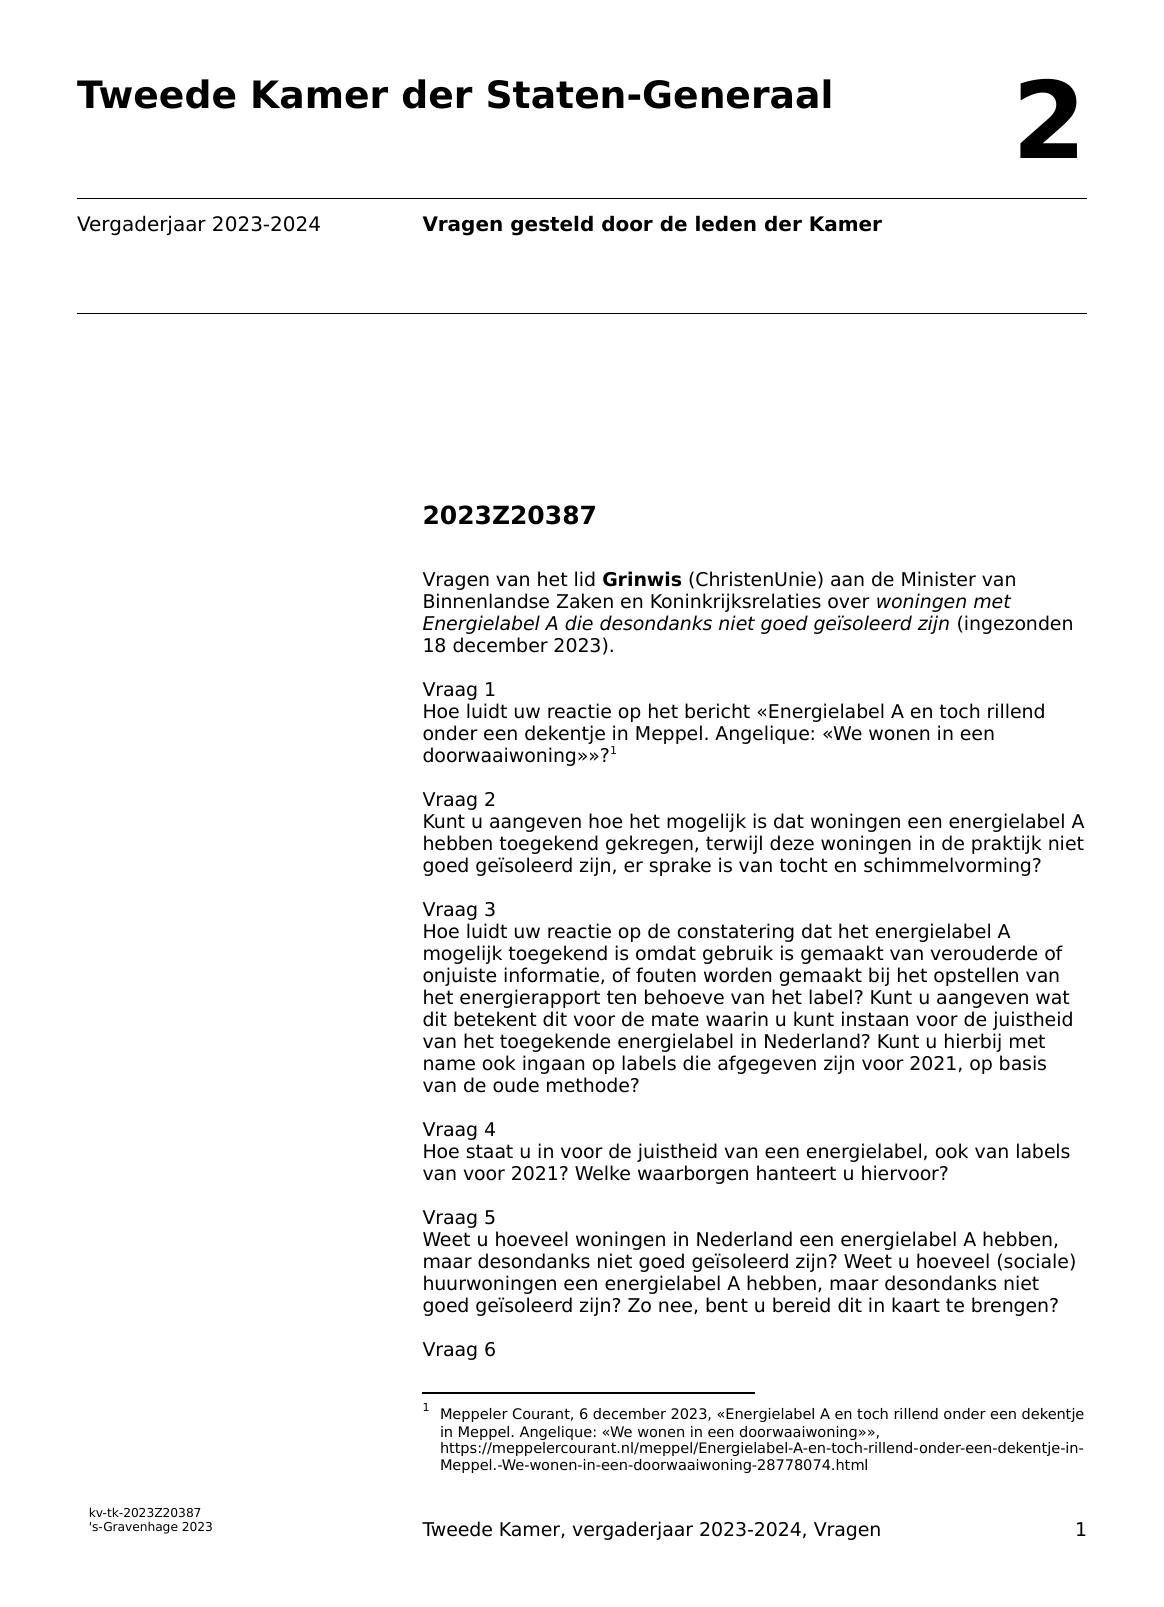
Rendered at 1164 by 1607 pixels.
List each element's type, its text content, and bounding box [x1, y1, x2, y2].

text Vraag 3 [422, 899, 1087, 921]
text Vraag 6 [422, 1339, 1087, 1361]
text Hoe staat u in voor de juistheid van een energielabel, ook van labels van voor 2021? Welke waarborgen hanteert u hiervoor? [422, 1141, 1087, 1185]
table_header Tweede Kamer der Staten-Generaal [77, 59, 886, 198]
text Vraag 5 [422, 1207, 1087, 1229]
text Vraag 1 [422, 679, 1087, 701]
table_header 2 [886, 59, 1087, 198]
table_cell Vergaderjaar 2023-2024 [77, 199, 422, 313]
text 2023Z20387 [422, 501, 1087, 531]
text Vraag 2 [422, 789, 1087, 811]
text kv-tk-2023Z20387 [88, 1506, 323, 1520]
text Hoe luidt uw reactie op het bericht «Energielabel A en toch rillend onder een dekentje in Meppel. Angelique: «We wonen in een doorwaaiwoning»»? [422, 701, 1087, 767]
text 's-Gravenhage 2023 [88, 1520, 323, 1534]
text Meppeler Courant, 6 december 2023, «Energielabel A en toch rillend onder een dekentje in Meppel. Angelique: «We wonen in een doorwaaiwoning»», https://meppelercourant.nl/meppel/Energielabel-A-en-toch-rillend-onder-een-dekentje-in-Meppel.-We-wonen-in-een-doorwaaiwoning-28778074.html [422, 1402, 1087, 1474]
text Vraag 4 [422, 1119, 1087, 1141]
text Kunt u aangeven hoe het mogelijk is dat woningen een energielabel A hebben toegekend gekregen, terwijl deze woningen in de praktijk niet goed geïsoleerd zijn, er sprake is van tocht en schimmelvorming? [422, 811, 1087, 877]
text Vragen van het lid Grinwis (ChristenUnie) aan de Minister van Binnenlandse Zaken en Koninkrijksrelaties over woningen met Energielabel A die desondanks niet goed geïsoleerd zijn (ingezonden 18 december 2023). [422, 569, 1087, 657]
table_cell Vragen gesteld door de leden der Kamer [422, 199, 1087, 313]
text Weet u hoeveel woningen in Nederland een energielabel A hebben, maar desondanks niet goed geïsoleerd zijn? Weet u hoeveel (sociale) huurwoningen een energielabel A hebben, maar desondanks niet goed geïsoleerd zijn? Zo nee, bent u bereid dit in kaart te brengen? [422, 1229, 1087, 1317]
text Hoe luidt uw reactie op de constatering dat het energielabel A mogelijk toegekend is omdat gebruik is gemaakt van verouderde of onjuiste informatie, of fouten worden gemaakt bij het opstellen van het energierapport ten behoeve van het label? Kunt u aangeven wat dit betekent dit voor de mate waarin u kunt instaan voor de juistheid van het toegekende energielabel in Nederland? Kunt u hierbij met name ook ingaan op labels die afgegeven zijn voor 2021, op basis van de oude methode? [422, 921, 1087, 1097]
